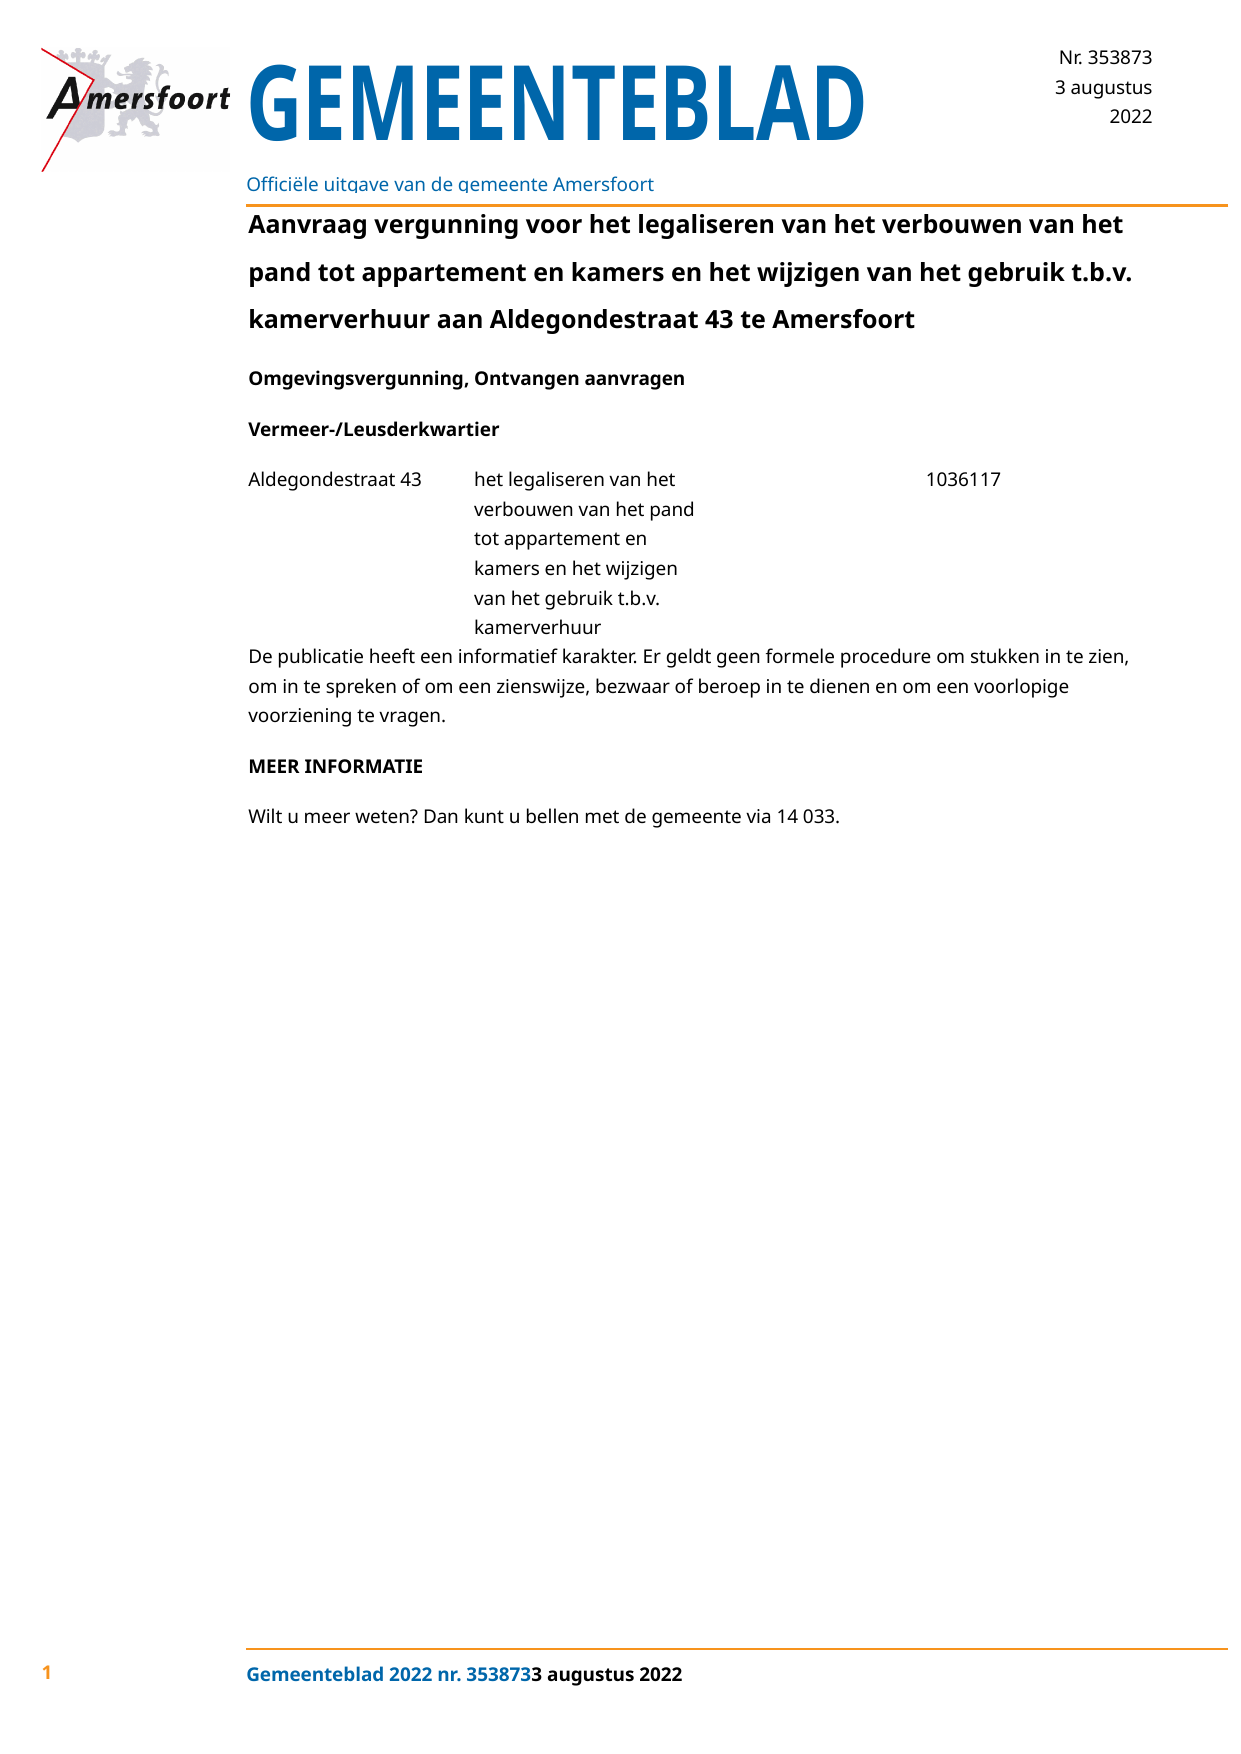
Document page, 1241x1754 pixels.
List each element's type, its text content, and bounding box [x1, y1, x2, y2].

table_header het legaliseren van het verbouwen van het pand tot appartement en kamers en het wijzigen van het gebruik t.b.v. kamerverhuur [474, 466, 700, 640]
table_header [700, 466, 926, 640]
table_header 1036117 [926, 466, 1152, 640]
picture [41, 47, 231, 172]
text Aanvraag vergunning voor het legaliseren van het verbouwen van het pand tot appartement en kamers en het wijzigen van het gebruik t.b.v. kamerverhuur aan Aldegondestraat 43 te Amersfoort [248, 207, 1152, 336]
text Wilt u meer weten? Dan kunt u bellen met de gemeente via 14 033. [248, 803, 1152, 829]
text De publicatie heeft een informatief karakter. Er geldt geen formele procedure om stukken in te zien, om in te spreken of om een zienswijze, bezwaar of beroep in te dienen en om een voorlopige voorziening te vragen. [248, 643, 1152, 728]
text Vermeer-/Leusderkwartier [248, 416, 1152, 442]
table_header Aldegondestraat 43 [248, 466, 474, 640]
text Omgevingsvergunning, Ontvangen aanvragen [248, 366, 1152, 391]
text MEER INFORMATIE [248, 753, 1152, 779]
